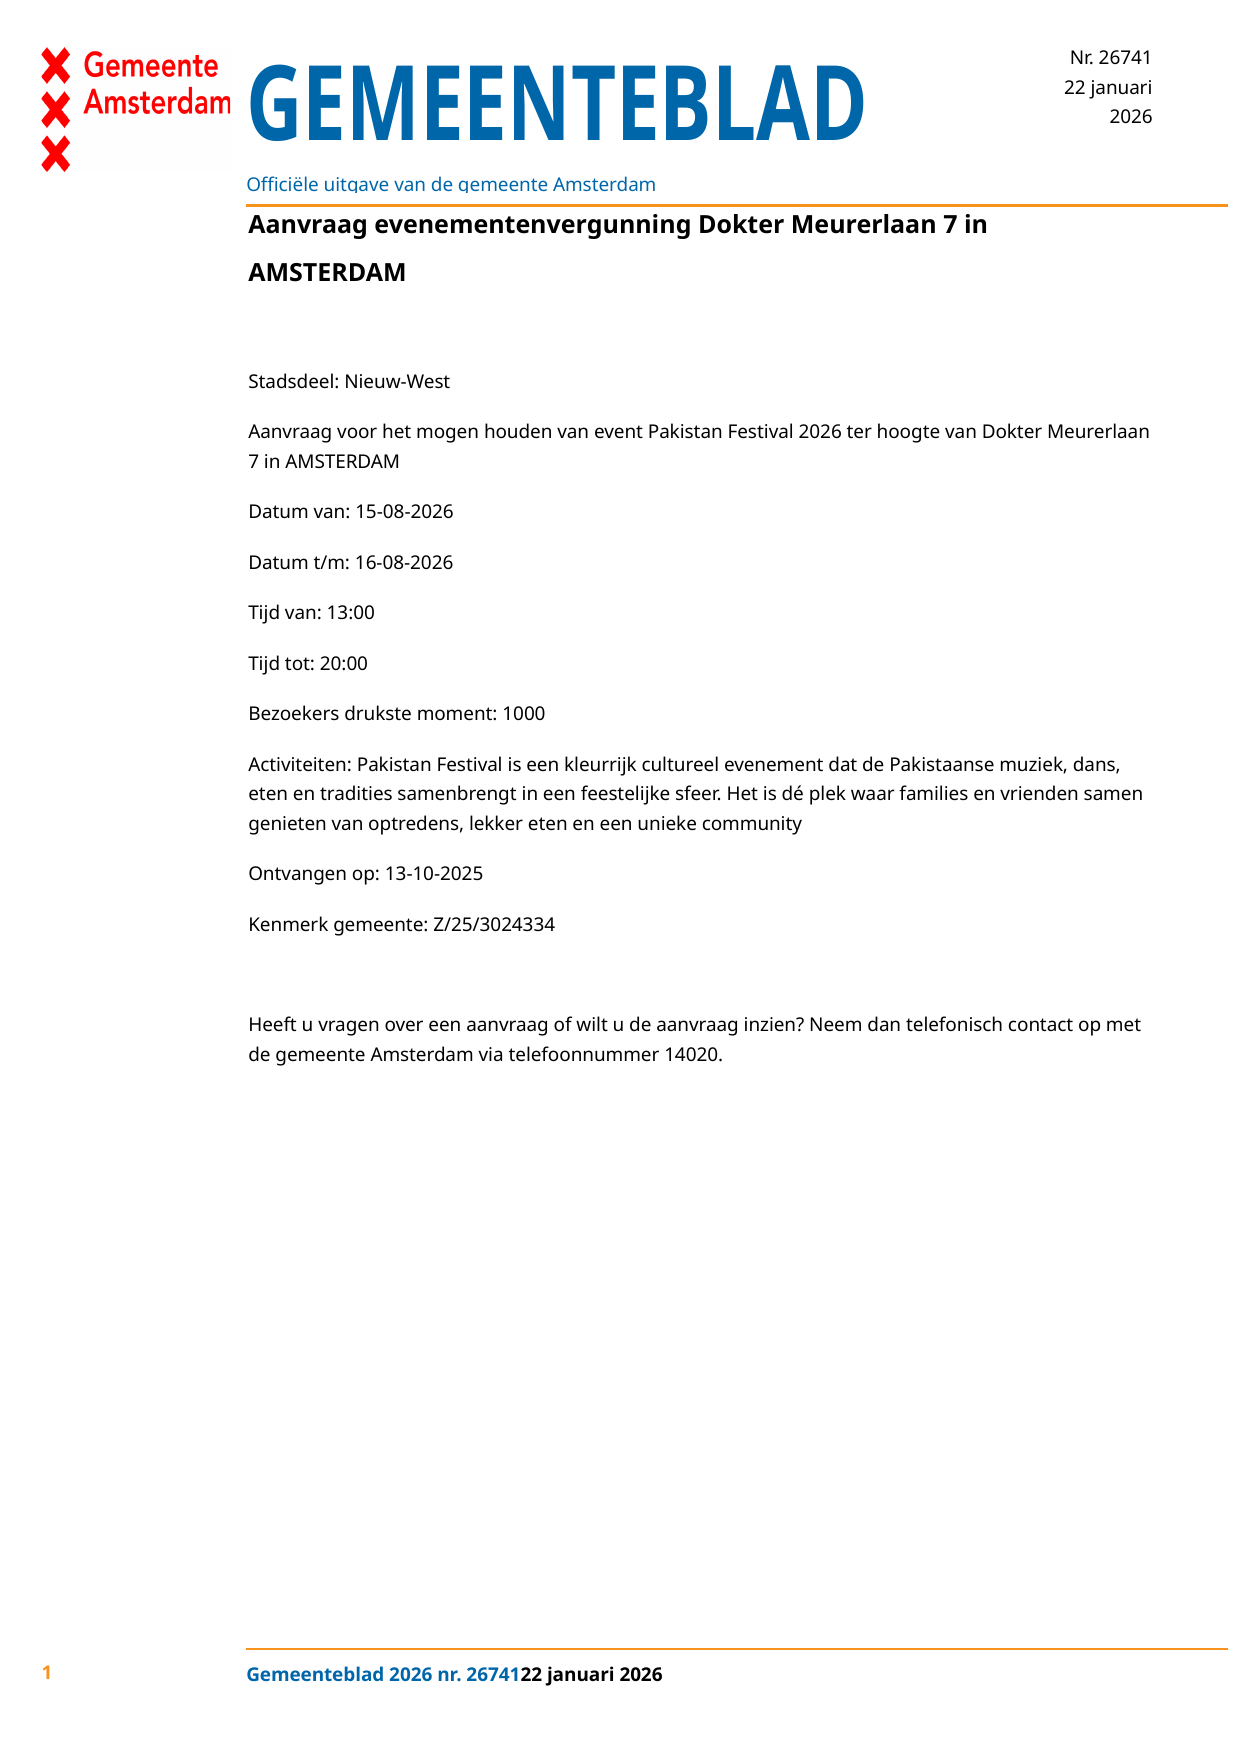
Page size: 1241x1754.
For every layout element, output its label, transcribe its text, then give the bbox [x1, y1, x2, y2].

text Bezoekers drukste moment: 1000 [248, 700, 1152, 726]
text Heeft u vragen over een aanvraag of wilt u de aanvraag inzien? Neem dan telefonisch contact op met de gemeente Amsterdam via telefoonnummer 14020. [248, 1012, 1152, 1067]
text Aanvraag evenementenvergunning Dokter Meurerlaan 7 in AMSTERDAM [248, 207, 1152, 288]
text Aanvraag voor het mogen houden van event Pakistan Festival 2026 ter hoogte van Dokter Meurerlaan 7 in AMSTERDAM [248, 419, 1152, 474]
text Kenmerk gemeente: Z/25/3024334 [248, 911, 1152, 937]
picture [41, 47, 231, 172]
text Tijd tot: 20:00 [248, 650, 1152, 676]
text Activiteiten: Pakistan Festival is een kleurrijk cultureel evenement dat de Pakistaanse muziek, dans, eten en tradities samenbrengt in een feestelijke sfeer. Het is dé plek waar families en vrienden samen genieten van optredens, lekker eten en een unieke community [248, 751, 1152, 836]
text Stadsdeel: Nieuw-West [248, 368, 1152, 394]
text Tijd van: 13:00 [248, 599, 1152, 625]
text Datum t/m: 16-08-2026 [248, 549, 1152, 575]
text Datum van: 15-08-2026 [248, 499, 1152, 524]
text Ontvangen op: 13-10-2025 [248, 860, 1152, 886]
